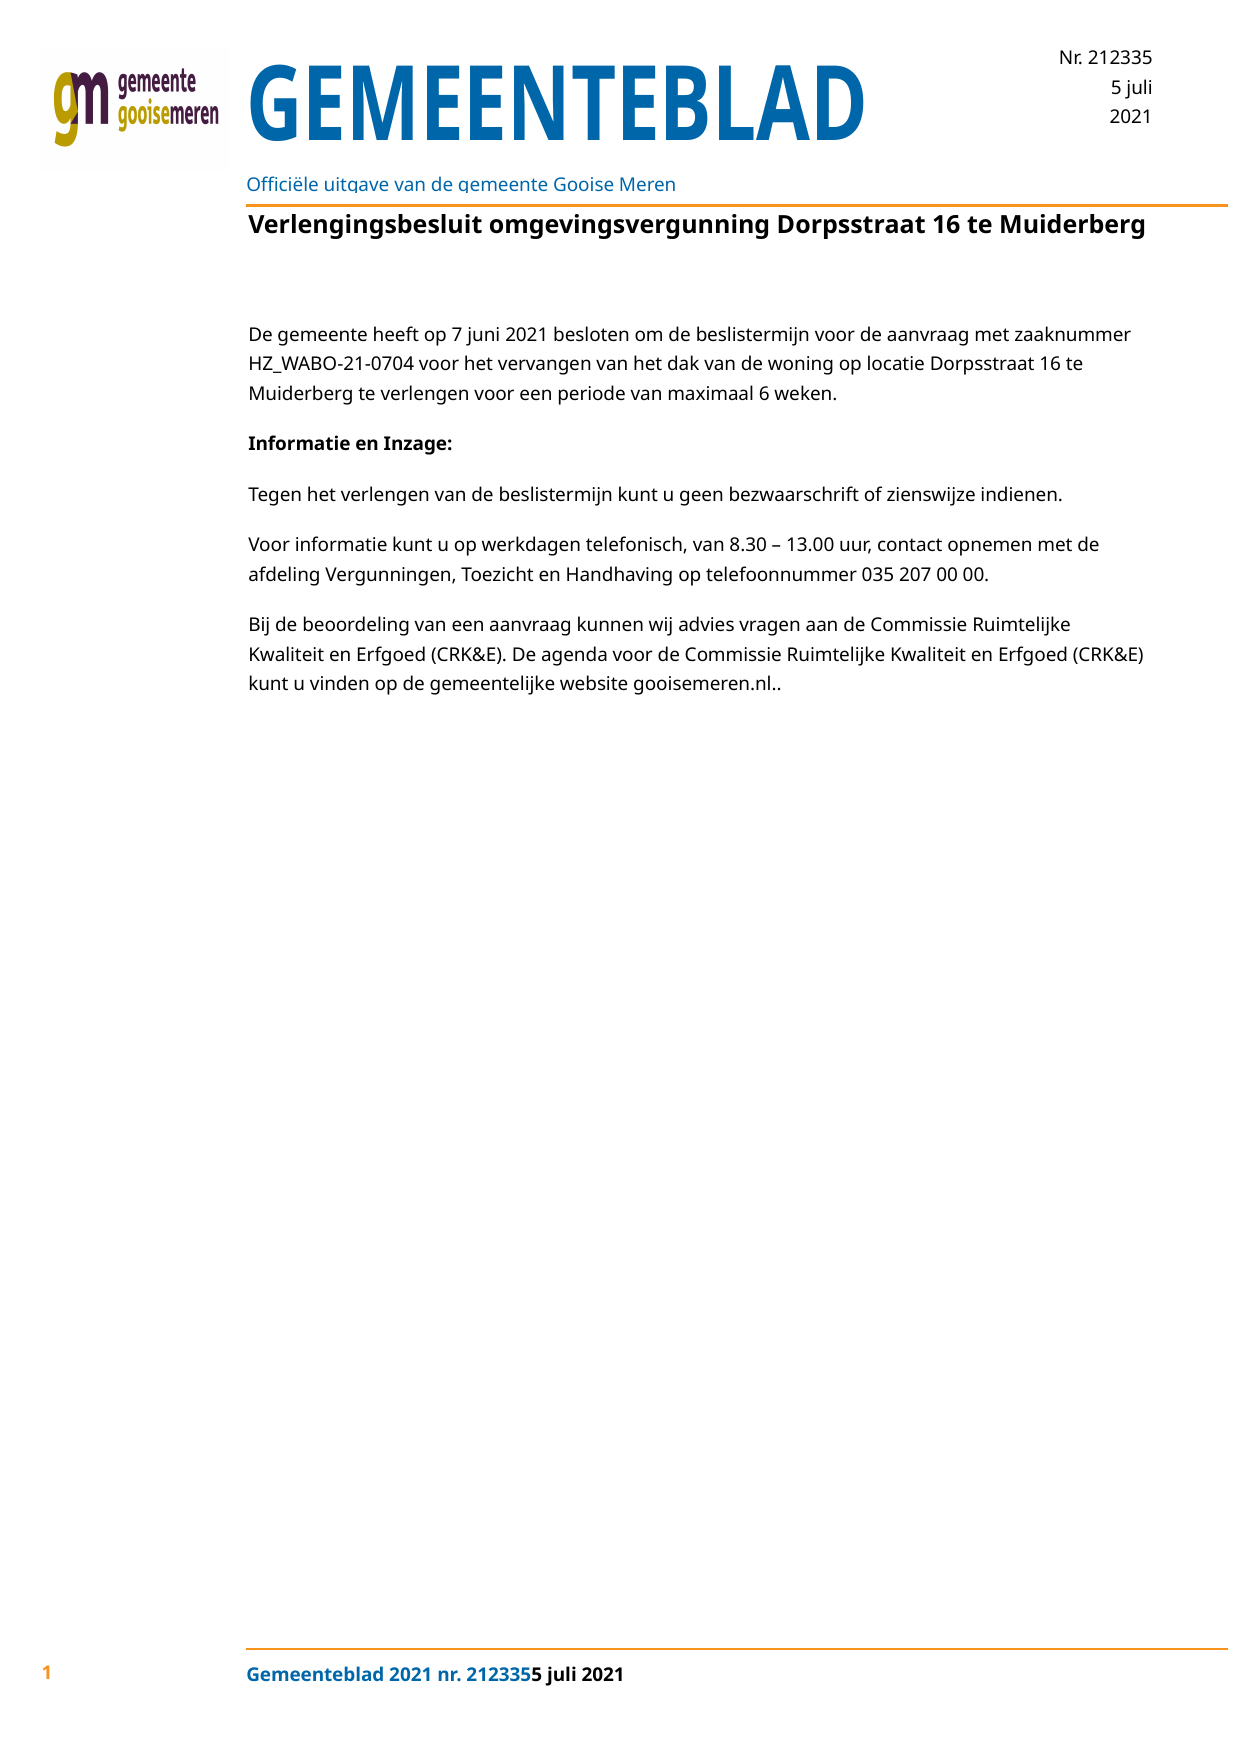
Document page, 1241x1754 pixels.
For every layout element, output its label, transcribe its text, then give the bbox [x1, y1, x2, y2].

text Voor informatie kunt u op werkdagen telefonisch, van 8.30 – 13.00 uur, contact opnemen met de afdeling Vergunningen, Toezicht en Handhaving op telefoonnummer 035 207 00 00. [248, 531, 1152, 586]
text De gemeente heeft op 7 juni 2021 besloten om de beslistermijn voor de aanvraag met zaaknummer HZ_WABO-21-0704 voor het vervangen van het dak van de woning op locatie Dorpsstraat 16 te Muiderberg te verlengen voor een periode van maximaal 6 weken. [248, 321, 1152, 406]
text Bij de beoordeling van een aanvraag kunnen wij advies vragen aan de Commissie Ruimtelijke Kwaliteit en Erfgoed (CRK&E). De agenda voor de Commissie Ruimtelijke Kwaliteit en Erfgoed (CRK&E) kunt u vinden op de gemeentelijke website gooisemeren.nl.. [248, 611, 1152, 696]
text Verlengingsbesluit omgevingsvergunning Dorpsstraat 16 te Muiderberg [248, 207, 1152, 241]
text Tegen het verlengen van de beslistermijn kunt u geen bezwaarschrift of zienswijze indienen. [248, 481, 1152, 506]
text Informatie en Inzage: [248, 430, 1152, 456]
picture [41, 47, 231, 172]
